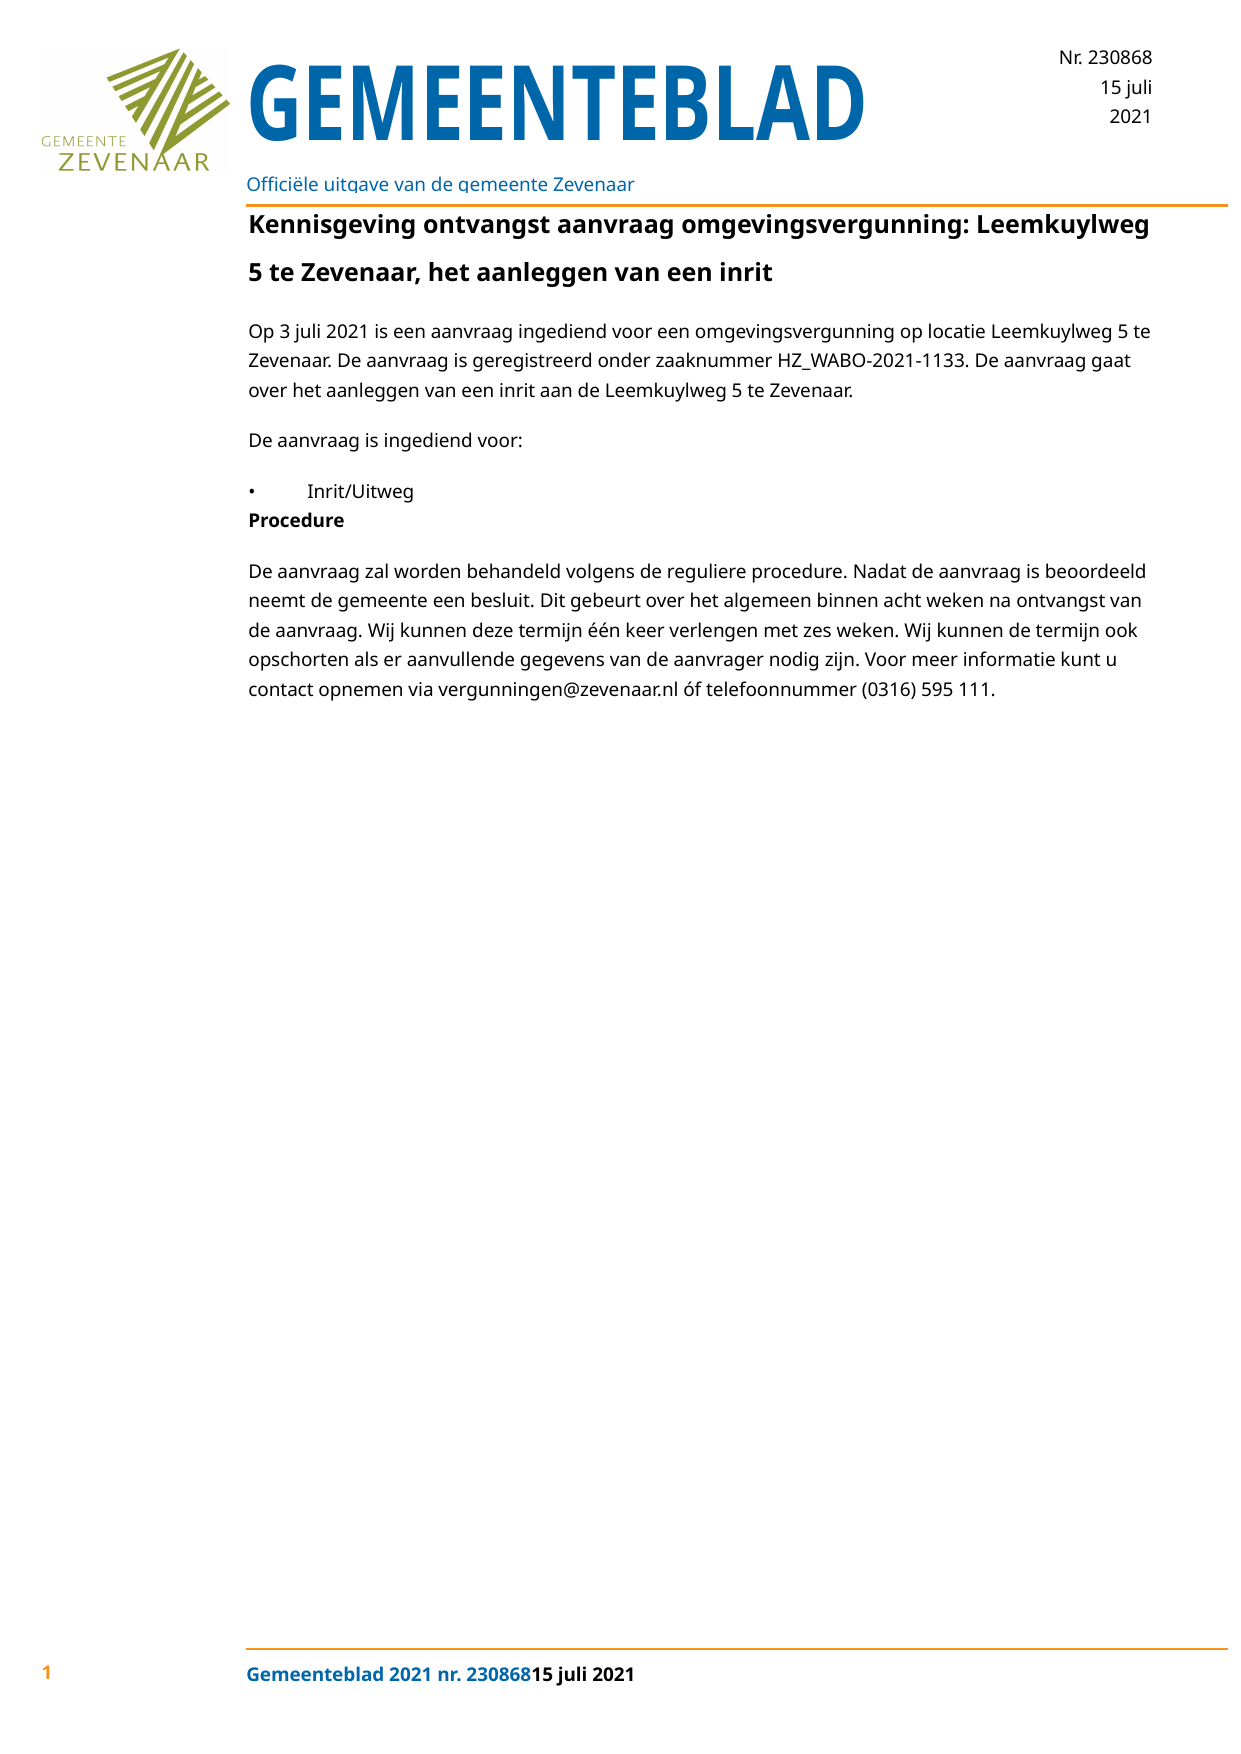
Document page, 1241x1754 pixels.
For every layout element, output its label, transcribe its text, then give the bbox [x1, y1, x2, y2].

text Procedure [248, 507, 1152, 533]
text De aanvraag is ingediend voor: [248, 427, 1152, 453]
text Op 3 juli 2021 is een aanvraag ingediend voor een omgevingsvergunning op locatie Leemkuylweg 5 te Zevenaar. De aanvraag is geregistreerd onder zaaknummer HZ_WABO-2021-1133. De aanvraag gaat over het aanleggen van een inrit aan de Leemkuylweg 5 te Zevenaar. [248, 318, 1152, 403]
list Inrit/Uitweg [248, 478, 1152, 504]
text De aanvraag zal worden behandeld volgens de reguliere procedure. Nadat de aanvraag is beoordeeld neemt de gemeente een besluit. Dit gebeurt over het algemeen binnen acht weken na ontvangst van de aanvraag. Wij kunnen deze termijn één keer verlengen met zes weken. Wij kunnen de termijn ook opschorten als er aanvullende gegevens van de aanvrager nodig zijn. Voor meer informatie kunt u contact opnemen via vergunningen@zevenaar.nl óf telefoonnummer (0316) 595 111. [248, 558, 1152, 702]
picture [41, 47, 231, 172]
text Kennisgeving ontvangst aanvraag omgevingsvergunning: Leemkuylweg 5 te Zevenaar, het aanleggen van een inrit [248, 207, 1152, 288]
